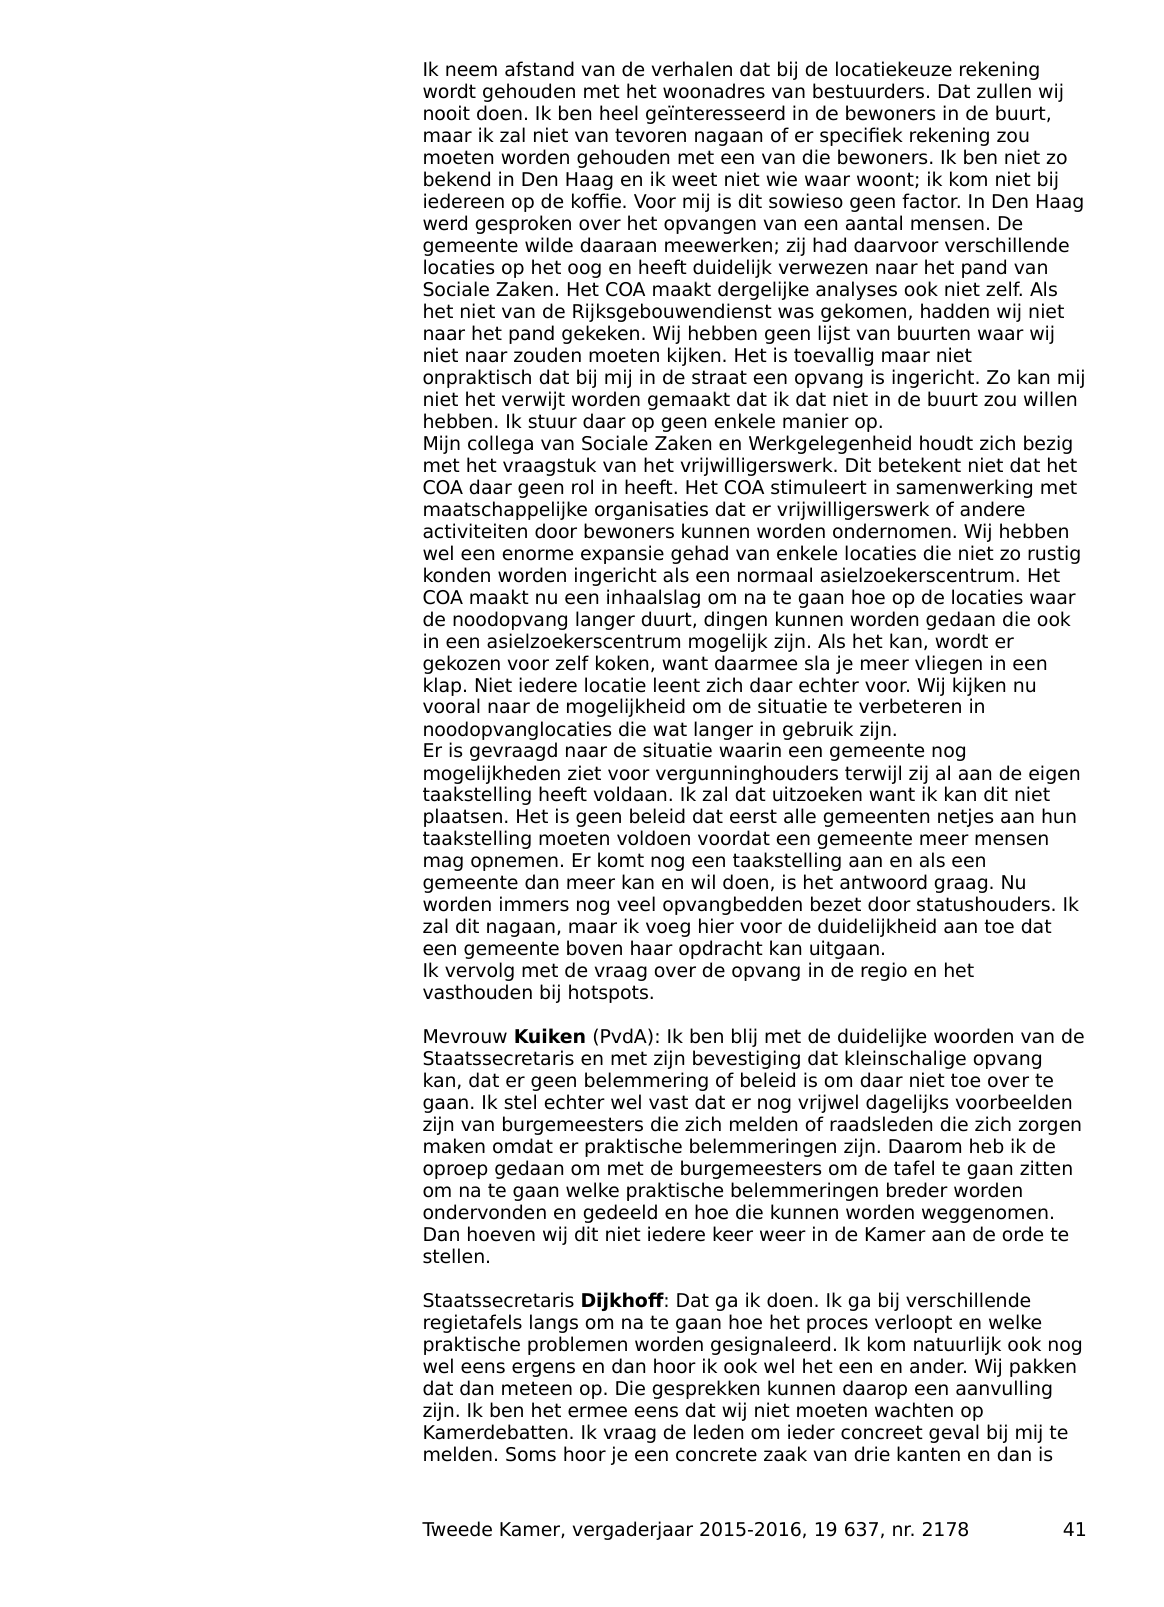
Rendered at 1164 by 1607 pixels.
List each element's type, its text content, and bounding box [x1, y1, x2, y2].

text Er is gevraagd naar de situatie waarin een gemeente nog mogelijkheden ziet voor vergunninghouders terwijl zij al aan de eigen taakstelling heeft voldaan. Ik zal dat uitzoeken want ik kan dit niet plaatsen. Het is geen beleid dat eerst alle gemeenten netjes aan hun taakstelling moeten voldoen voordat een gemeente meer mensen mag opnemen. Er komt nog een taakstelling aan en als een gemeente dan meer kan en wil doen, is het antwoord graag. Nu worden immers nog veel opvangbedden bezet door statushouders. Ik zal dit nagaan, maar ik voeg hier voor de duidelijkheid aan toe dat een gemeente boven haar opdracht kan uitgaan. [422, 740, 1087, 960]
text Mevrouw Kuiken (PvdA): Ik ben blij met de duidelijke woorden van de Staatssecretaris en met zijn bevestiging dat kleinschalige opvang kan, dat er geen belemmering of beleid is om daar niet toe over te gaan. Ik stel echter wel vast dat er nog vrijwel dagelijks voorbeelden zijn van burgemeesters die zich melden of raadsleden die zich zorgen maken omdat er praktische belemmeringen zijn. Daarom heb ik de oproep gedaan om met de burgemeesters om de tafel te gaan zitten om na te gaan welke praktische belemmeringen breder worden ondervonden en gedeeld en hoe die kunnen worden weggenomen. Dan hoeven wij dit niet iedere keer weer in de Kamer aan de orde te stellen. [422, 1026, 1087, 1268]
text Mijn collega van Sociale Zaken en Werkgelegenheid houdt zich bezig met het vraagstuk van het vrijwilligerswerk. Dit betekent niet dat het COA daar geen rol in heeft. Het COA stimuleert in samenwerking met maatschappelijke organisaties dat er vrijwilligerswerk of andere activiteiten door bewoners kunnen worden ondernomen. Wij hebben wel een enorme expansie gehad van enkele locaties die niet zo rustig konden worden ingericht als een normaal asielzoekerscentrum. Het COA maakt nu een inhaalslag om na te gaan hoe op de locaties waar de noodopvang langer duurt, dingen kunnen worden gedaan die ook in een asielzoekerscentrum mogelijk zijn. Als het kan, wordt er gekozen voor zelf koken, want daarmee sla je meer vliegen in een klap. Niet iedere locatie leent zich daar echter voor. Wij kijken nu vooral naar de mogelijkheid om de situatie te verbeteren in noodopvanglocaties die wat langer in gebruik zijn. [422, 433, 1087, 740]
text Ik neem afstand van de verhalen dat bij de locatiekeuze rekening wordt gehouden met het woonadres van bestuurders. Dat zullen wij nooit doen. Ik ben heel geïnteresseerd in de bewoners in de buurt, maar ik zal niet van tevoren nagaan of er specifiek rekening zou moeten worden gehouden met een van die bewoners. Ik ben niet zo bekend in Den Haag en ik weet niet wie waar woont; ik kom niet bij iedereen op de koffie. Voor mij is dit sowieso geen factor. In Den Haag werd gesproken over het opvangen van een aantal mensen. De gemeente wilde daaraan meewerken; zij had daarvoor verschillende locaties op het oog en heeft duidelijk verwezen naar het pand van Sociale Zaken. Het COA maakt dergelijke analyses ook niet zelf. Als het niet van de Rijksgebouwendienst was gekomen, hadden wij niet naar het pand gekeken. Wij hebben geen lijst van buurten waar wij niet naar zouden moeten kijken. Het is toevallig maar niet onpraktisch dat bij mij in de straat een opvang is ingericht. Zo kan mij niet het verwijt worden gemaakt dat ik dat niet in de buurt zou willen hebben. Ik stuur daar op geen enkele manier op. [422, 59, 1087, 433]
text Ik vervolg met de vraag over de opvang in de regio en het vasthouden bij hotspots. [422, 960, 1087, 1004]
text Staatssecretaris Dijkhoff: Dat ga ik doen. Ik ga bij verschillende regietafels langs om na te gaan hoe het proces verloopt en welke praktische problemen worden gesignaleerd. Ik kom natuurlijk ook nog wel eens ergens en dan hoor ik ook wel het een en ander. Wij pakken dat dan meteen op. Die gesprekken kunnen daarop een aanvulling zijn. Ik ben het ermee eens dat wij niet moeten wachten op Kamerdebatten. Ik vraag de leden om ieder concreet geval bij mij te melden. Soms hoor je een concrete zaak van drie kanten en dan is [422, 1290, 1087, 1466]
